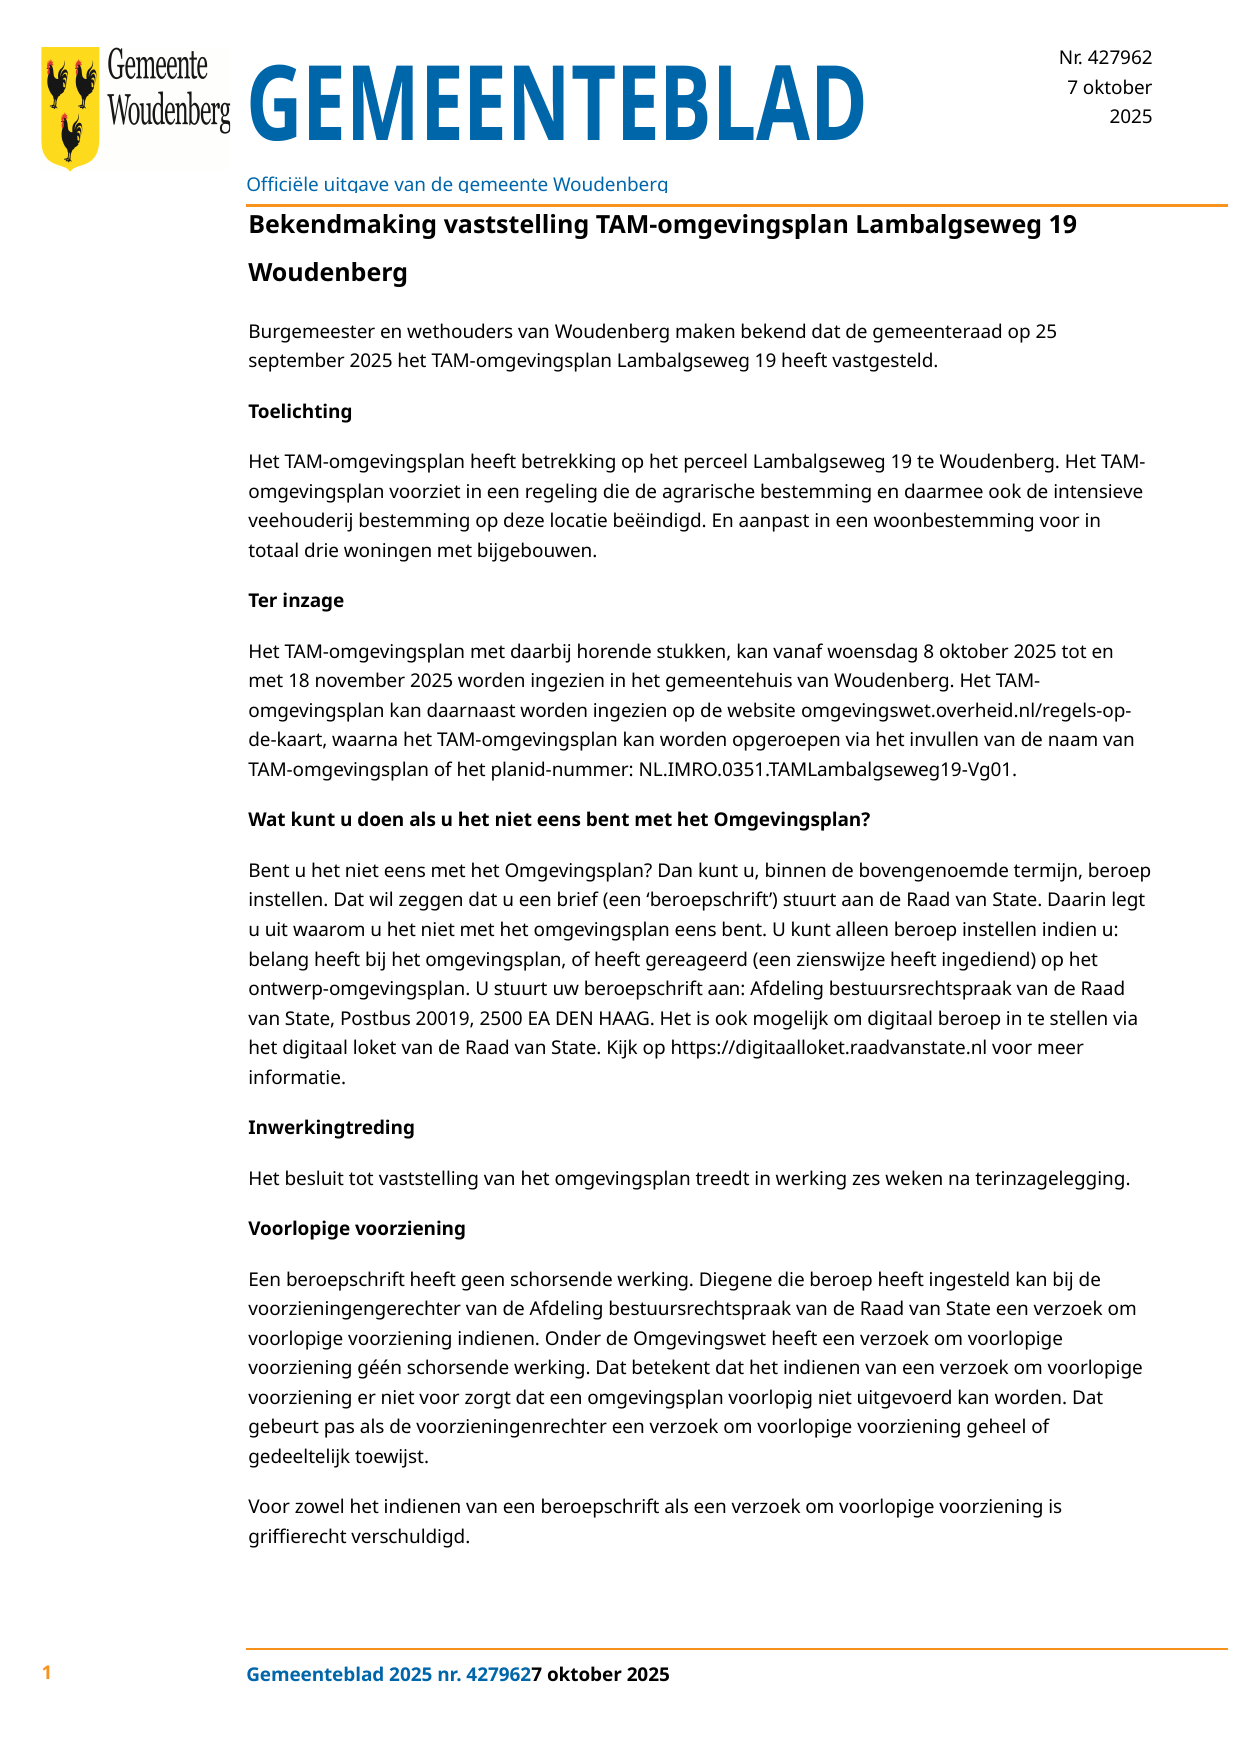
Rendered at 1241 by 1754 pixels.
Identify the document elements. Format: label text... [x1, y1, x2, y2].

picture [41, 47, 231, 172]
text Een beroepschrift heeft geen schorsende werking. Diegene die beroep heeft ingesteld kan bij de voorzieningengerechter van de Afdeling bestuursrechtspraak van de Raad van State een verzoek om voorlopige voorziening indienen. Onder de Omgevingswet heeft een verzoek om voorlopige voorziening géén schorsende werking. Dat betekent dat het indienen van een verzoek om voorlopige voorziening er niet voor zorgt dat een omgevingsplan voorlopig niet uitgevoerd kan worden. Dat gebeurt pas als de voorzieningenrechter een verzoek om voorlopige voorziening geheel of gedeeltelijk toewijst. [248, 1266, 1152, 1469]
text Het TAM-omgevingsplan heeft betrekking op het perceel Lambalgseweg 19 te Woudenberg. Het TAM-omgevingsplan voorziet in een regeling die de agrarische bestemming en daarmee ook de intensieve veehouderij bestemming op deze locatie beëindigd. En aanpast in een woonbestemming voor in totaal drie woningen met bijgebouwen. [248, 448, 1152, 563]
text Voor zowel het indienen van een beroepschrift als een verzoek om voorlopige voorziening is griffierecht verschuldigd. [248, 1494, 1152, 1549]
text Het besluit tot vaststelling van het omgevingsplan treedt in werking zes weken na terinzagelegging. [248, 1165, 1152, 1191]
text Bekendmaking vaststelling TAM-omgevingsplan Lambalgseweg 19 Woudenberg [248, 207, 1152, 288]
text Wat kunt u doen als u het niet eens bent met het Omgevingsplan? [248, 807, 1152, 832]
text Toelichting [248, 398, 1152, 424]
text Bent u het niet eens met het Omgevingsplan? Dan kunt u, binnen de bovengenoemde termijn, beroep instellen. Dat wil zeggen dat u een brief (een ‘beroepschrift’) stuurt aan de Raad van State. Daarin legt u uit waarom u het niet met het omgevingsplan eens bent. U kunt alleen beroep instellen indien u: belang heeft bij het omgevingsplan, of heeft gereageerd (een zienswijze heeft ingediend) op het ontwerp-omgevingsplan. U stuurt uw beroepschrift aan: Afdeling bestuursrechtspraak van de Raad van State, Postbus 20019, 2500 EA DEN HAAG. Het is ook mogelijk om digitaal beroep in te stellen via het digitaal loket van de Raad van State. Kijk op https://digitaalloket.raadvanstate.nl voor meer informatie. [248, 857, 1152, 1090]
text Voorlopige voorziening [248, 1215, 1152, 1241]
text Burgemeester en wethouders van Woudenberg maken bekend dat de gemeenteraad op 25 september 2025 het TAM-omgevingsplan Lambalgseweg 19 heeft vastgesteld. [248, 318, 1152, 373]
text Ter inzage [248, 587, 1152, 613]
text Het TAM-omgevingsplan met daarbij horende stukken, kan vanaf woensdag 8 oktober 2025 tot en met 18 november 2025 worden ingezien in het gemeentehuis van Woudenberg. Het TAM-omgevingsplan kan daarnaast worden ingezien op de website omgevingswet.overheid.nl/regels-op-de-kaart, waarna het TAM-omgevingsplan kan worden opgeroepen via het invullen van de naam van TAM-omgevingsplan of het planid-nummer: NL.IMRO.0351.TAMLambalgseweg19-Vg01. [248, 638, 1152, 782]
text Inwerkingtreding [248, 1114, 1152, 1140]
